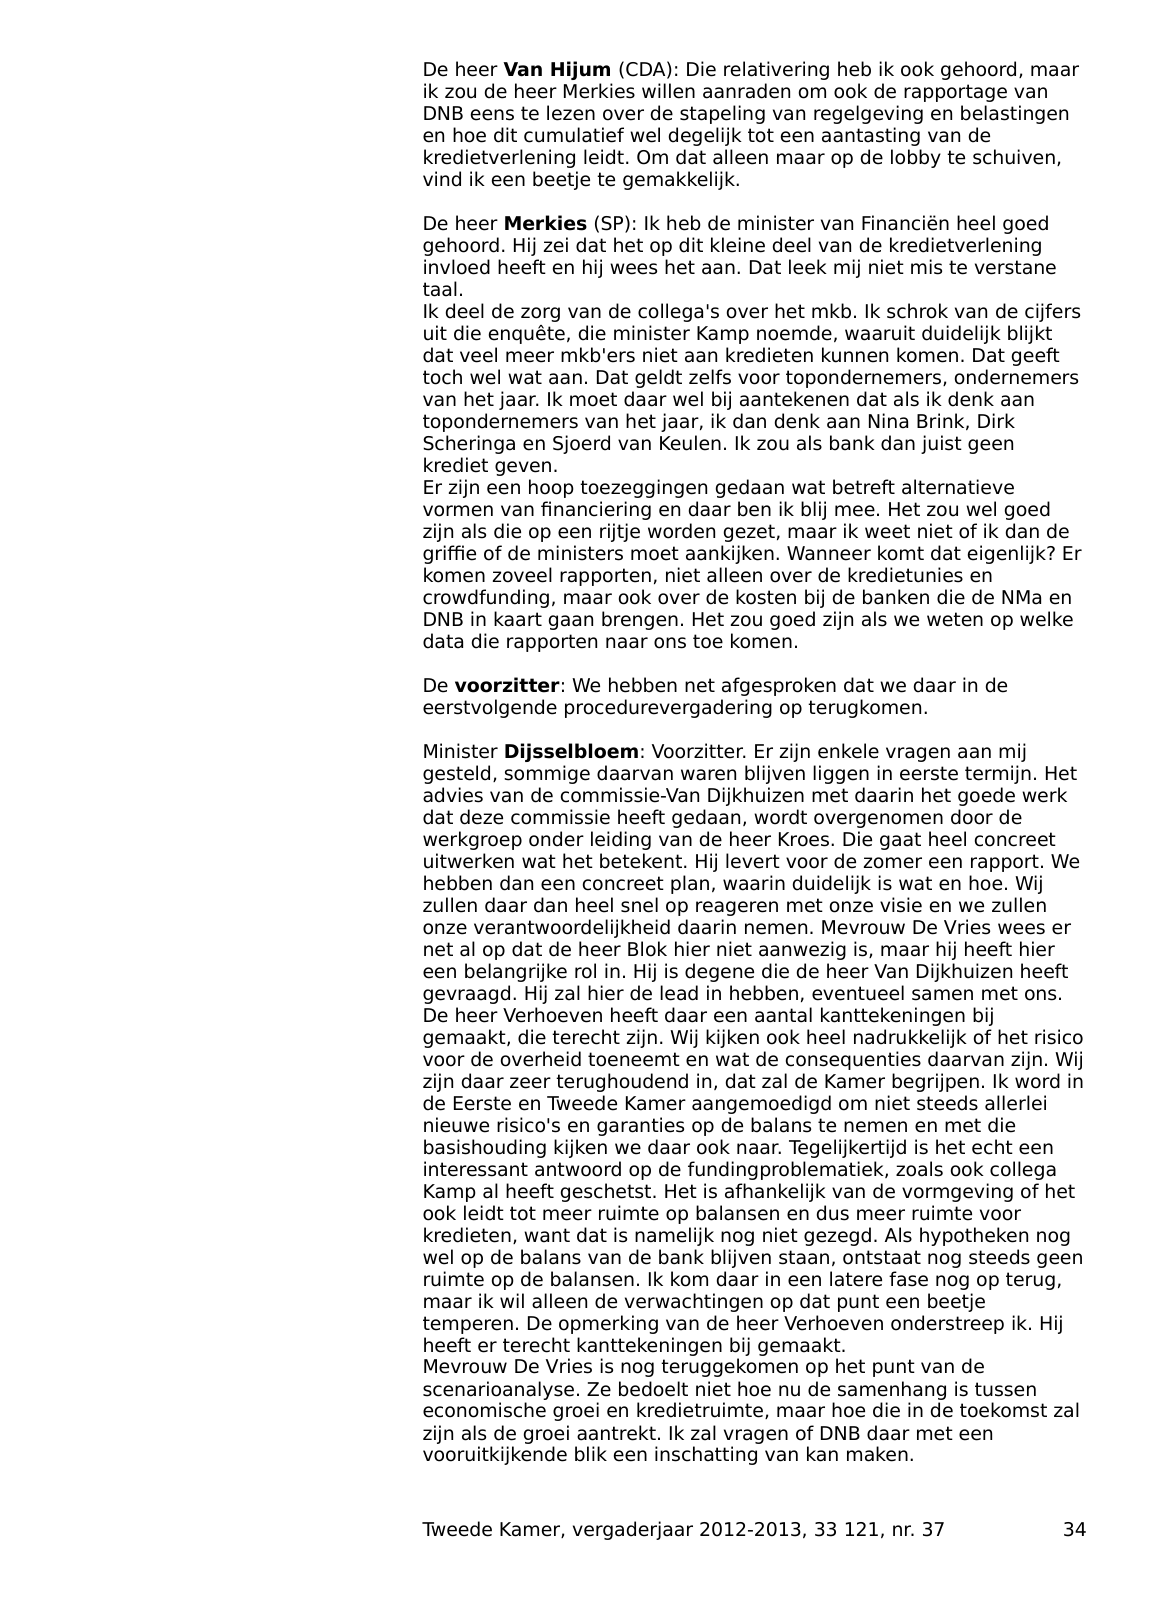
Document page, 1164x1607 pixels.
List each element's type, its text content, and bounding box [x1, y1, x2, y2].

text De heer Van Hijum (CDA): Die relativering heb ik ook gehoord, maar ik zou de heer Merkies willen aanraden om ook de rapportage van DNB eens te lezen over de stapeling van regelgeving en belastingen en hoe dit cumulatief wel degelijk tot een aantasting van de kredietverlening leidt. Om dat alleen maar op de lobby te schuiven, vind ik een beetje te gemakkelijk. [422, 59, 1087, 191]
text Er zijn een hoop toezeggingen gedaan wat betreft alternatieve vormen van financiering en daar ben ik blij mee. Het zou wel goed zijn als die op een rijtje worden gezet, maar ik weet niet of ik dan de griffie of de ministers moet aankijken. Wanneer komt dat eigenlijk? Er komen zoveel rapporten, niet alleen over de kredietunies en crowdfunding, maar ook over de kosten bij de banken die de NMa en DNB in kaart gaan brengen. Het zou goed zijn als we weten op welke data die rapporten naar ons toe komen. [422, 477, 1087, 653]
text Mevrouw De Vries is nog teruggekomen op het punt van de scenarioanalyse. Ze bedoelt niet hoe nu de samenhang is tussen economische groei en kredietruimte, maar hoe die in de toekomst zal zijn als de groei aantrekt. Ik zal vragen of DNB daar met een vooruitkijkende blik een inschatting van kan maken. [422, 1356, 1087, 1466]
text De heer Verhoeven heeft daar een aantal kanttekeningen bij gemaakt, die terecht zijn. Wij kijken ook heel nadrukkelijk of het risico voor de overheid toeneemt en wat de consequenties daarvan zijn. Wij zijn daar zeer terughoudend in, dat zal de Kamer begrijpen. Ik word in de Eerste en Tweede Kamer aangemoedigd om niet steeds allerlei nieuwe risico's en garanties op de balans te nemen en met die basishouding kijken we daar ook naar. Tegelijkertijd is het echt een interessant antwoord op de fundingproblematiek, zoals ook collega Kamp al heeft geschetst. Het is afhankelijk van de vormgeving of het ook leidt tot meer ruimte op balansen en dus meer ruimte voor kredieten, want dat is namelijk nog niet gezegd. Als hypotheken nog wel op de balans van de bank blijven staan, ontstaat nog steeds geen ruimte op de balansen. Ik kom daar in een latere fase nog op terug, maar ik wil alleen de verwachtingen op dat punt een beetje temperen. De opmerking van de heer Verhoeven onderstreep ik. Hij heeft er terecht kanttekeningen bij gemaakt. [422, 1005, 1087, 1356]
text De heer Merkies (SP): Ik heb de minister van Financiën heel goed gehoord. Hij zei dat het op dit kleine deel van de kredietverlening invloed heeft en hij wees het aan. Dat leek mij niet mis te verstane taal. [422, 213, 1087, 301]
text De voorzitter: We hebben net afgesproken dat we daar in de eerstvolgende procedurevergadering op terugkomen. [422, 675, 1087, 719]
text Minister Dijsselbloem: Voorzitter. Er zijn enkele vragen aan mij gesteld, sommige daarvan waren blijven liggen in eerste termijn. Het advies van de commissie-Van Dijkhuizen met daarin het goede werk dat deze commissie heeft gedaan, wordt overgenomen door de werkgroep onder leiding van de heer Kroes. Die gaat heel concreet uitwerken wat het betekent. Hij levert voor de zomer een rapport. We hebben dan een concreet plan, waarin duidelijk is wat en hoe. Wij zullen daar dan heel snel op reageren met onze visie en we zullen onze verantwoordelijkheid daarin nemen. Mevrouw De Vries wees er net al op dat de heer Blok hier niet aanwezig is, maar hij heeft hier een belangrijke rol in. Hij is degene die de heer Van Dijkhuizen heeft gevraagd. Hij zal hier de lead in hebben, eventueel samen met ons. [422, 741, 1087, 1005]
text Ik deel de zorg van de collega's over het mkb. Ik schrok van de cijfers uit die enquête, die minister Kamp noemde, waaruit duidelijk blijkt dat veel meer mkb'ers niet aan kredieten kunnen komen. Dat geeft toch wel wat aan. Dat geldt zelfs voor topondernemers, ondernemers van het jaar. Ik moet daar wel bij aantekenen dat als ik denk aan topondernemers van het jaar, ik dan denk aan Nina Brink, Dirk Scheringa en Sjoerd van Keulen. Ik zou als bank dan juist geen krediet geven. [422, 301, 1087, 477]
